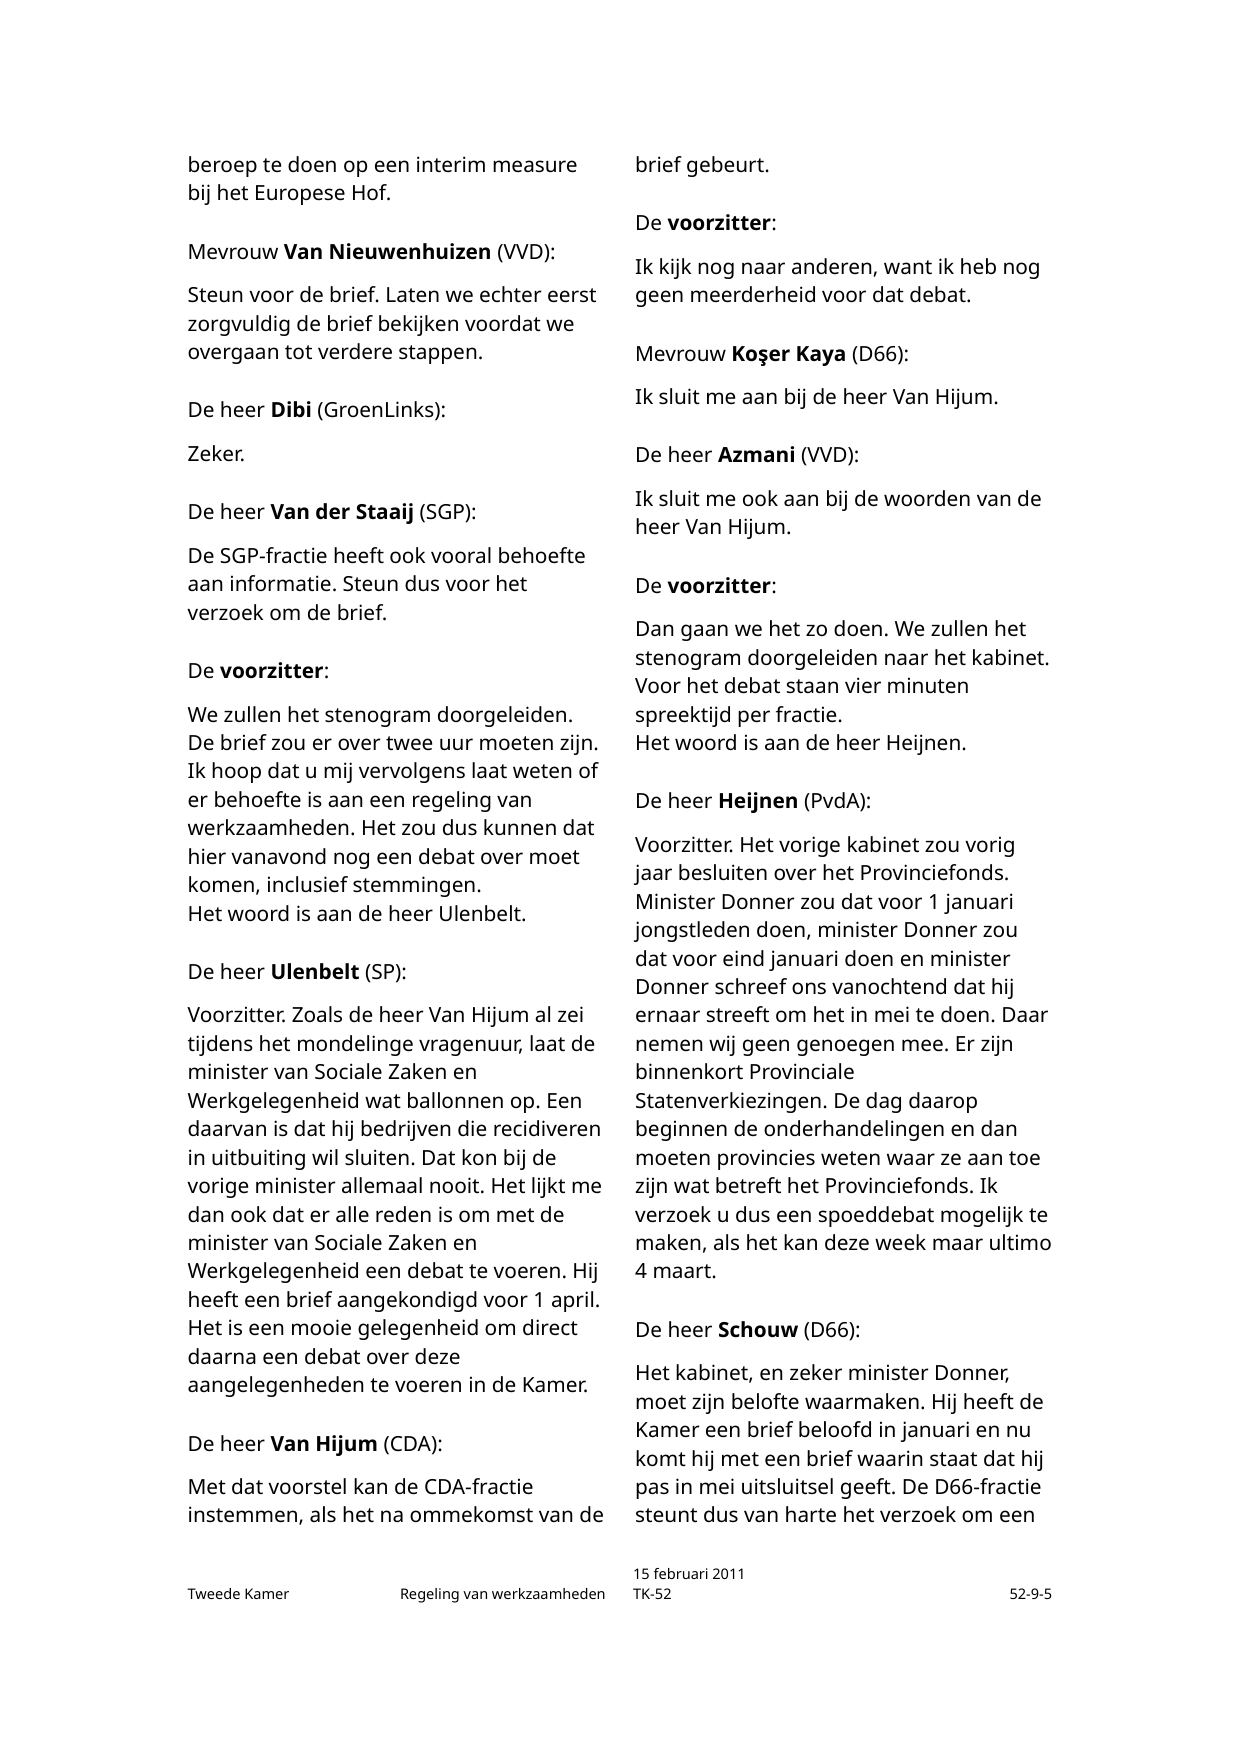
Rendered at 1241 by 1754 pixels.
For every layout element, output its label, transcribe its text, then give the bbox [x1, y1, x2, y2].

text Het kabinet, en zeker minister Donner, moet zijn belofte waarmaken. Hij heeft de Kamer een brief beloofd in januari en nu komt hij met een brief waarin staat dat hij pas in mei uitsluitsel geeft. De D66-fractie steunt dus van harte het verzoek om een [635, 1358, 1053, 1529]
text De voorzitter: [635, 208, 1053, 237]
text De heer Van Hijum (CDA): [187, 1429, 605, 1457]
text De heer Dibi (GroenLinks): [187, 396, 605, 424]
text Mevrouw Van Nieuwenhuizen (VVD): [187, 237, 605, 265]
text De heer Van der Staaij (SGP): [187, 497, 605, 526]
text beroep te doen op een interim measure bij het Europese Hof. [187, 150, 605, 207]
text Ik sluit me ook aan bij de woorden van de heer Van Hijum. [635, 484, 1053, 541]
text De voorzitter: [635, 571, 1053, 599]
text Mevrouw Koşer Kaya (D66): [635, 339, 1053, 367]
text Voorzitter. Het vorige kabinet zou vorig jaar besluiten over het Provinciefonds. Minister Donner zou dat voor 1 januari jongstleden doen, minister Donner zou dat voor eind januari doen en minister Donner schreef ons vanochtend dat hij ernaar streeft om het in mei te doen. Daar nemen wij geen genoegen mee. Er zijn binnenkort Provinciale Statenverkiezingen. De dag daarop beginnen de onderhandelingen en dan moeten provincies weten waar ze aan toe zijn wat betreft het Provinciefonds. Ik verzoek u dus een spoeddebat mogelijk te maken, als het kan deze week maar ultimo 4 maart. [635, 830, 1053, 1285]
text Ik kijk nog naar anderen, want ik heb nog geen meerderheid voor dat debat. [635, 252, 1053, 309]
text De heer Heijnen (PvdA): [635, 787, 1053, 815]
text Het woord is aan de heer Ulenbelt. [187, 899, 605, 927]
text De heer Ulenbelt (SP): [187, 957, 605, 986]
text Ik sluit me aan bij de heer Van Hijum. [635, 382, 1053, 411]
text Voorzitter. Zoals de heer Van Hijum al zei tijdens het mondelinge vragenuur, laat de minister van Sociale Zaken en Werkgelegenheid wat ballonnen op. Een daarvan is dat hij bedrijven die recidiveren in uitbuiting wil sluiten. Dat kon bij de vorige minister allemaal nooit. Het lijkt me dan ook dat er alle reden is om met de minister van Sociale Zaken en Werkgelegenheid een debat te voeren. Hij heeft een brief aangekondigd voor 1 april. Het is een mooie gelegenheid om direct daarna een debat over deze aangelegenheden te voeren in de Kamer. [187, 1001, 605, 1399]
text De SGP-fractie heeft ook vooral behoefte aan informatie. Steun dus voor het verzoek om de brief. [187, 541, 605, 626]
text Zeker. [187, 439, 605, 467]
text Het woord is aan de heer Heijnen. [635, 728, 1053, 757]
text Met dat voorstel kan de CDA-fractie instemmen, als het na ommekomst van de [187, 1472, 605, 1529]
text Dan gaan we het zo doen. We zullen het stenogram doorgeleiden naar het kabinet. Voor het debat staan vier minuten spreektijd per fractie. [635, 614, 1053, 728]
text De voorzitter: [187, 656, 605, 685]
text brief gebeurt. [635, 150, 1053, 178]
text We zullen het stenogram doorgeleiden. De brief zou er over twee uur moeten zijn. Ik hoop dat u mij vervolgens laat weten of er behoefte is aan een regeling van werkzaamheden. Het zou dus kunnen dat hier vanavond nog een debat over moet komen, inclusief stemmingen. [187, 700, 605, 899]
text De heer Azmani (VVD): [635, 441, 1053, 469]
text De heer Schouw (D66): [635, 1315, 1053, 1343]
text Steun voor de brief. Laten we echter eerst zorgvuldig de brief bekijken voordat we overgaan tot verdere stappen. [187, 280, 605, 366]
